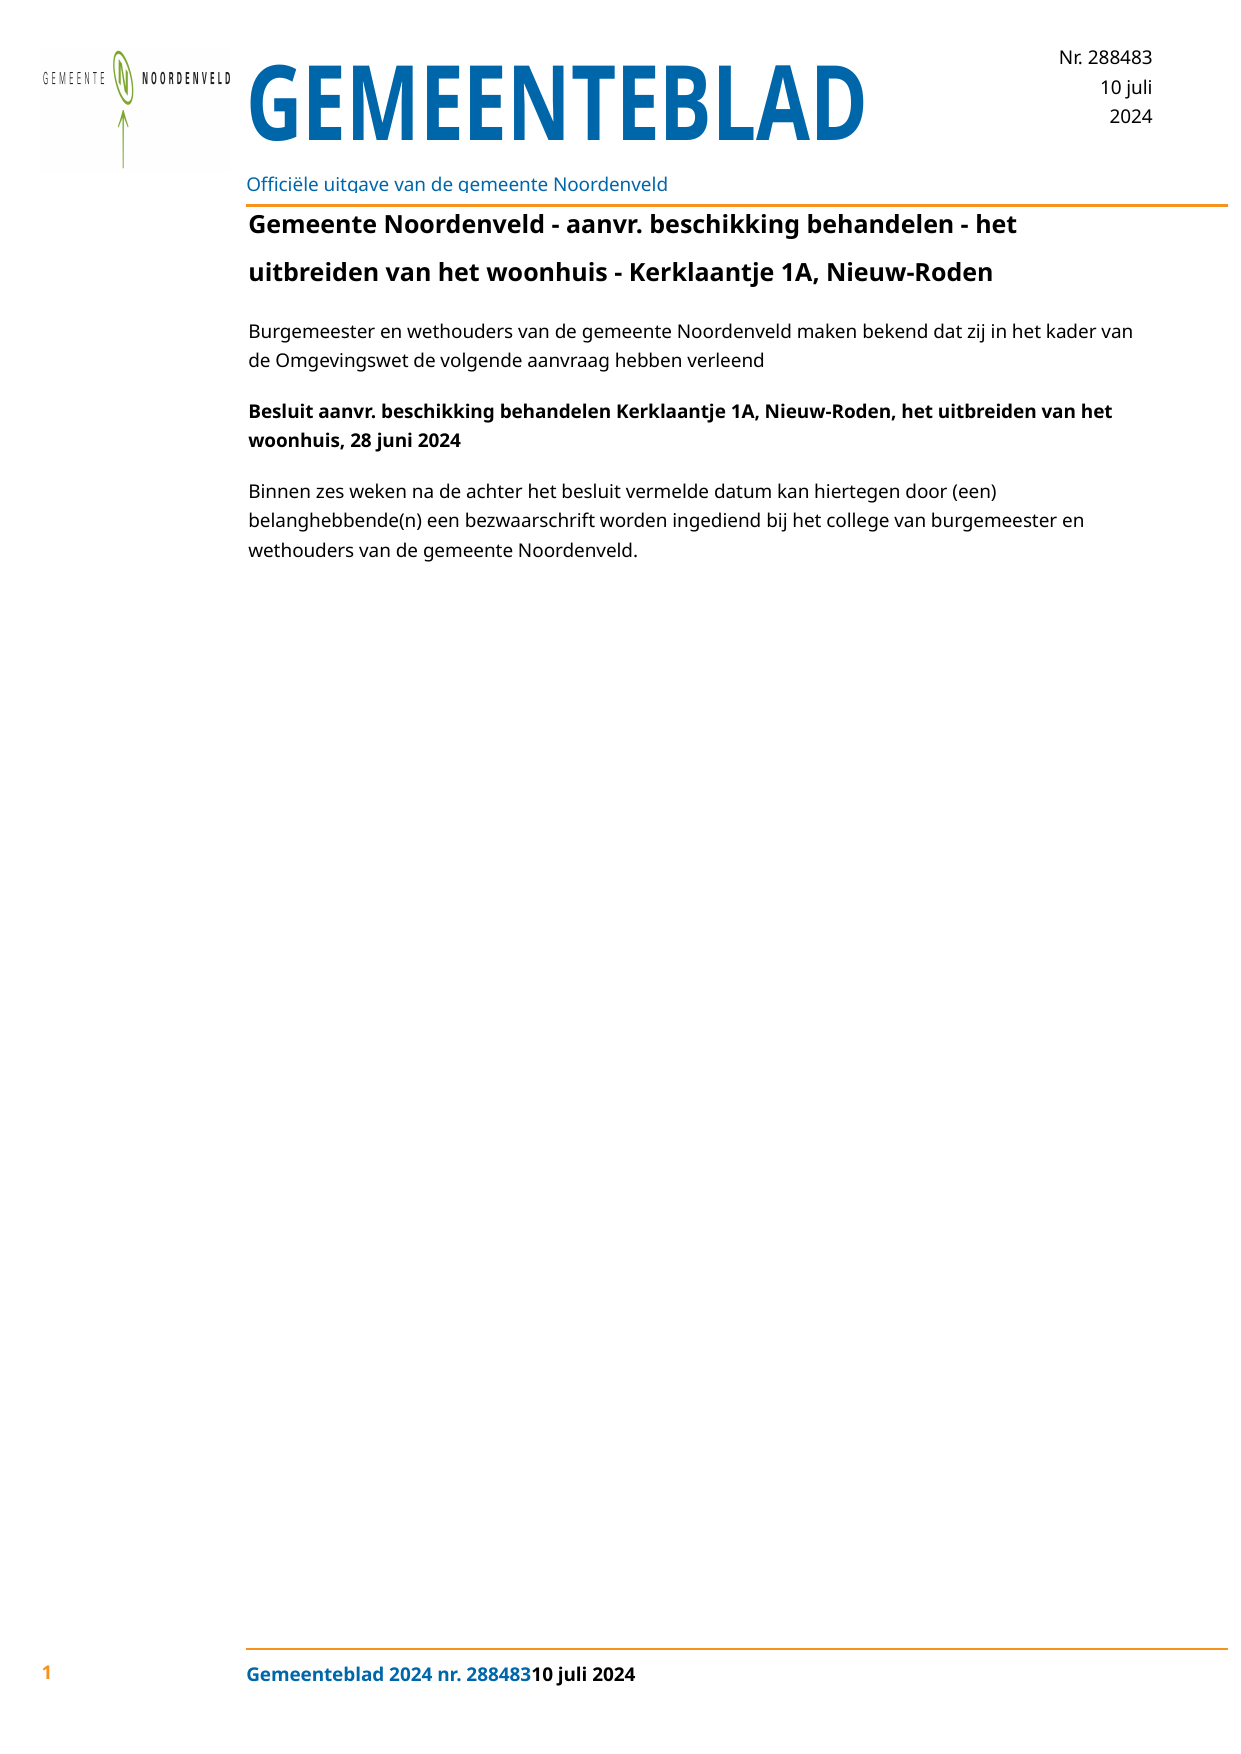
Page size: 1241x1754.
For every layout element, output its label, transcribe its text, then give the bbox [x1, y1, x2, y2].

text Burgemeester en wethouders van de gemeente Noordenveld maken bekend dat zij in het kader van de Omgevingswet de volgende aanvraag hebben verleend [248, 318, 1152, 373]
text Gemeente Noordenveld - aanvr. beschikking behandelen - het uitbreiden van het woonhuis - Kerklaantje 1A, Nieuw-Roden [248, 207, 1152, 288]
text Binnen zes weken na de achter het besluit vermelde datum kan hiertegen door (een) belanghebbende(n) een bezwaarschrift worden ingediend bij het college van burgemeester en wethouders van de gemeente Noordenveld. [248, 478, 1152, 563]
text Besluit aanvr. beschikking behandelen Kerklaantje 1A, Nieuw-Roden, het uitbreiden van het woonhuis, 28 juni 2024 [248, 398, 1152, 453]
picture [41, 47, 231, 172]
